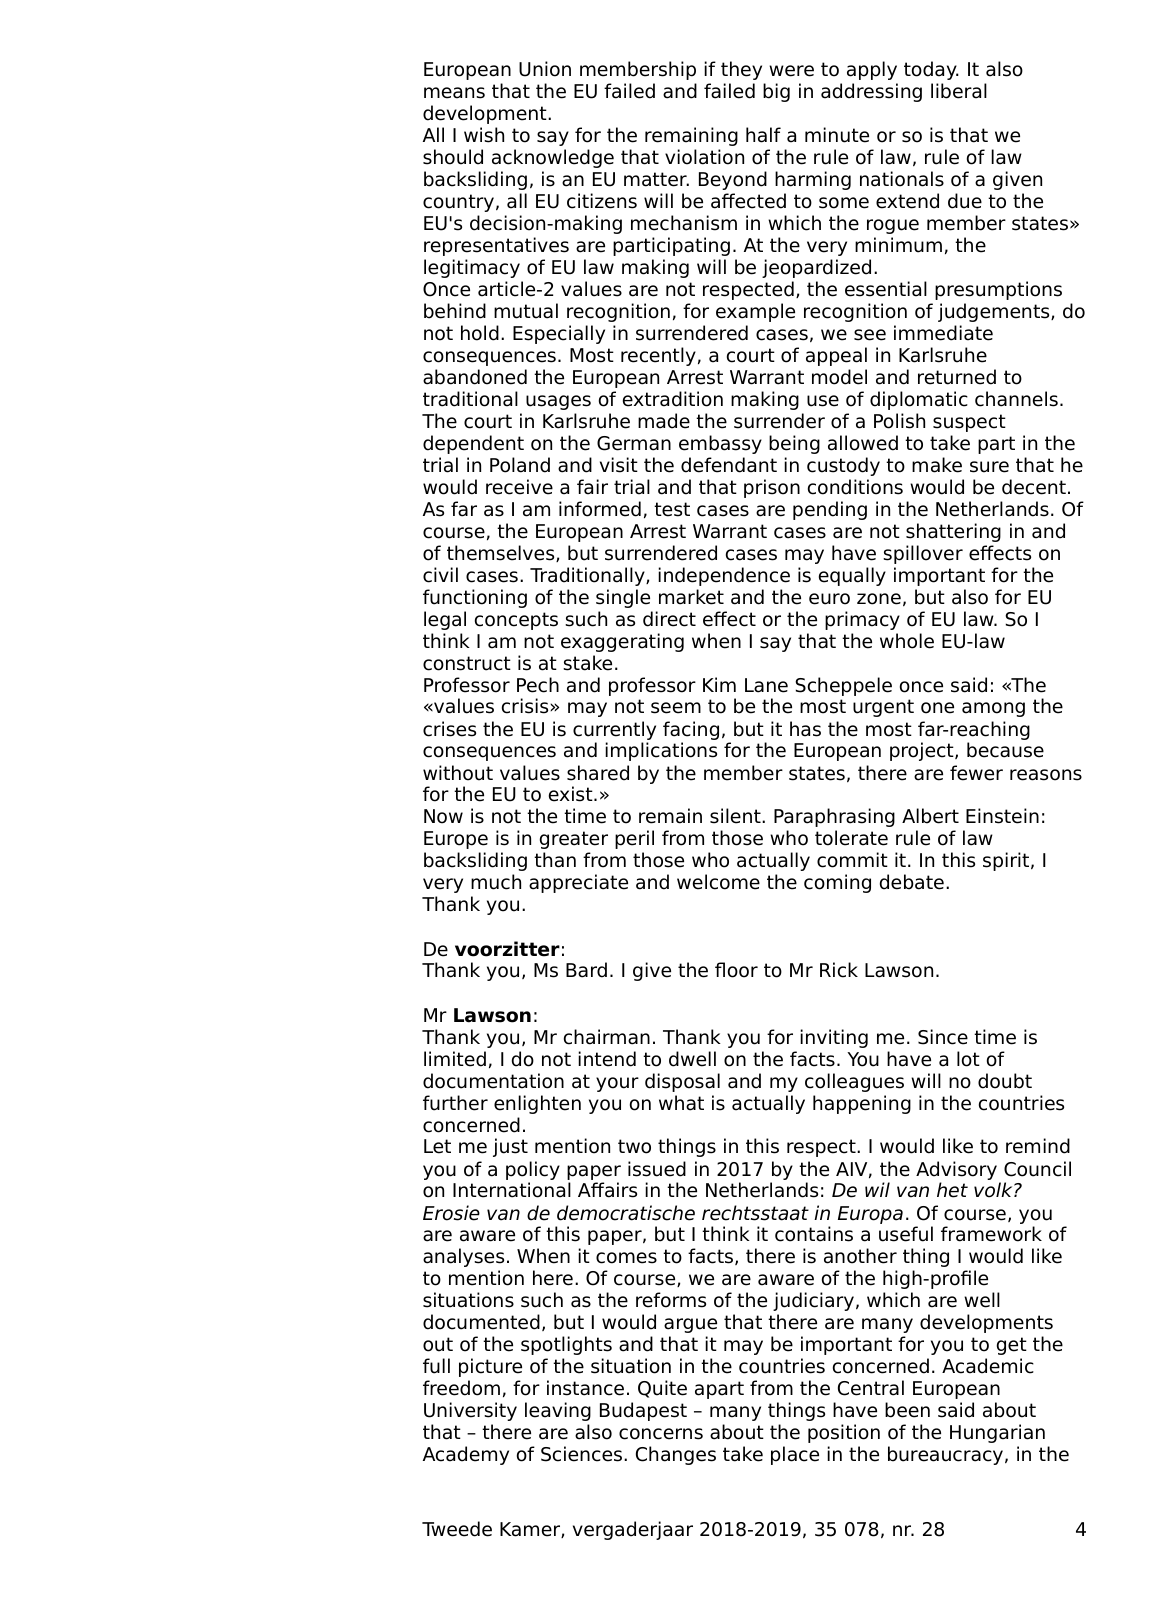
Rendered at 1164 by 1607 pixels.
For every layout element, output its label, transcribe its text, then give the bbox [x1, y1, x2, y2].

text De voorzitter: [422, 938, 1087, 960]
text Thank you. [422, 894, 1087, 916]
text Once article-2 values are not respected, the essential presumptions behind mutual recognition, for example recognition of judgements, do not hold. Especially in surrendered cases, we see immediate consequences. Most recently, a court of appeal in Karlsruhe abandoned the European Arrest Warrant model and returned to traditional usages of extradition making use of diplomatic channels. The court in Karlsruhe made the surrender of a Polish suspect dependent on the German embassy being allowed to take part in the trial in Poland and visit the defendant in custody to make sure that he would receive a fair trial and that prison conditions would be decent. [422, 279, 1087, 499]
text Thank you, Mr chairman. Thank you for inviting me. Since time is limited, I do not intend to dwell on the facts. You have a lot of documentation at your disposal and my colleagues will no doubt further enlighten you on what is actually happening in the countries concerned. [422, 1027, 1087, 1136]
text Professor Pech and professor Kim Lane Scheppele once said: «The «values crisis» may not seem to be the most urgent one among the crises the EU is currently facing, but it has the most far-reaching consequences and implications for the European project, because without values shared by the member states, there are fewer reasons for the EU to exist.» [422, 674, 1087, 806]
text Thank you, Ms Bard. I give the floor to Mr Rick Lawson. [422, 960, 1087, 982]
text As far as I am informed, test cases are pending in the Netherlands. Of course, the European Arrest Warrant cases are not shattering in and of themselves, but surrendered cases may have spillover effects on civil cases. Traditionally, independence is equally important for the functioning of the single market and the euro zone, but also for EU legal concepts such as direct effect or the primacy of EU law. So I think I am not exaggerating when I say that the whole EU-law construct is at stake. [422, 499, 1087, 674]
text All I wish to say for the remaining half a minute or so is that we should acknowledge that violation of the rule of law, rule of law backsliding, is an EU matter. Beyond harming nationals of a given country, all EU citizens will be affected to some extend due to the EU's decision-making mechanism in which the rogue member states» representatives are participating. At the very minimum, the legitimacy of EU law making will be jeopardized. [422, 125, 1087, 279]
text Mr Lawson: [422, 1004, 1087, 1027]
text European Union membership if they were to apply today. It also means that the EU failed and failed big in addressing liberal development. [422, 59, 1087, 125]
text Now is not the time to remain silent. Paraphrasing Albert Einstein: Europe is in greater peril from those who tolerate rule of law backsliding than from those who actually commit it. In this spirit, I very much appreciate and welcome the coming debate. [422, 806, 1087, 894]
text Let me just mention two things in this respect. I would like to remind you of a policy paper issued in 2017 by the AIV, the Advisory Council on International Affairs in the Netherlands: De wil van het volk? Erosie van de democratische rechtsstaat in Europa. Of course, you are aware of this paper, but I think it contains a useful framework of analyses. When it comes to facts, there is another thing I would like to mention here. Of course, we are aware of the high-profile situations such as the reforms of the judiciary, which are well documented, but I would argue that there are many developments out of the spotlights and that it may be important for you to get the full picture of the situation in the countries concerned. Academic freedom, for instance. Quite apart from the Central European University leaving Budapest – many things have been said about that – there are also concerns about the position of the Hungarian Academy of Sciences. Changes take place in the bureaucracy, in the [422, 1136, 1087, 1466]
